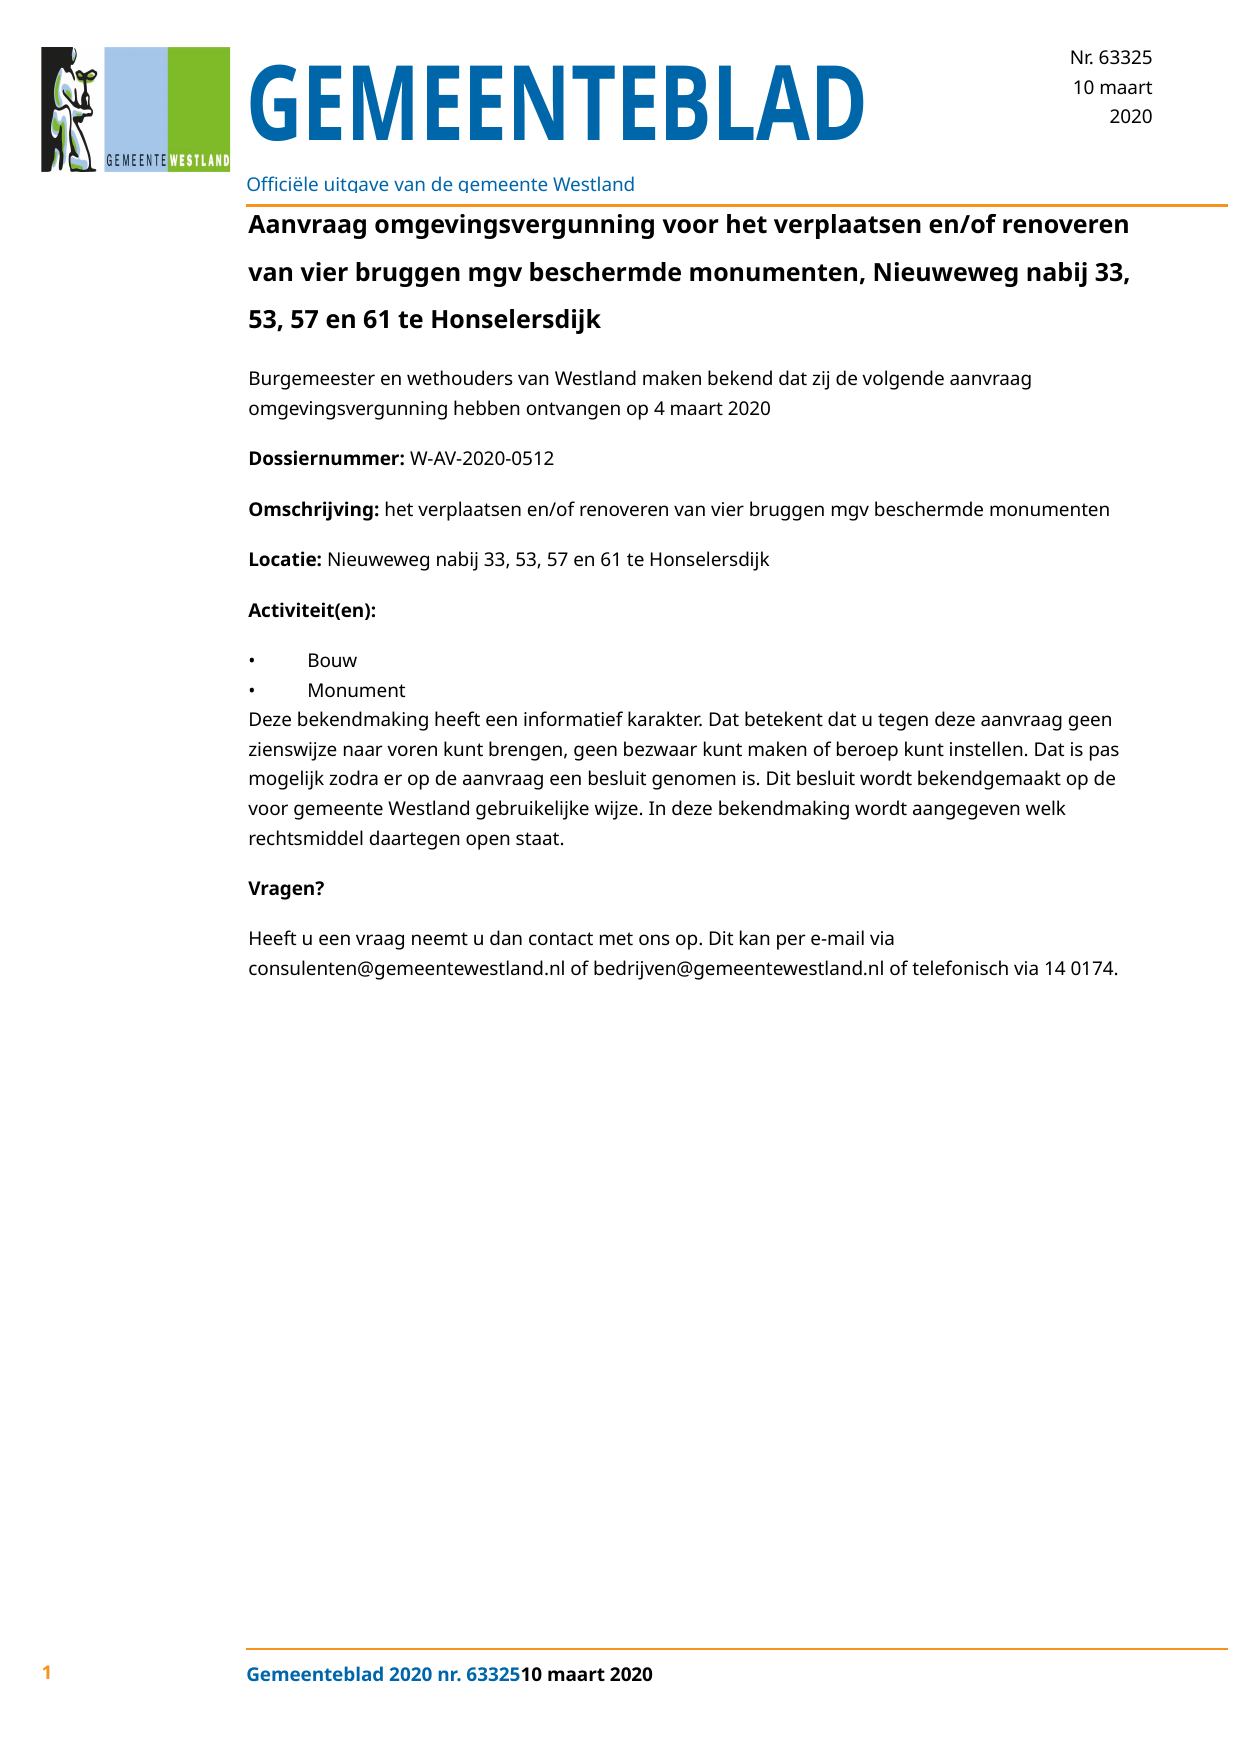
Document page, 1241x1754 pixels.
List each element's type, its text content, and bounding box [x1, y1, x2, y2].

text Omschrijving: het verplaatsen en/of renoveren van vier bruggen mgv beschermde monumenten [248, 496, 1152, 522]
list Monument [248, 677, 1152, 702]
text Aanvraag omgevingsvergunning voor het verplaatsen en/of renoveren van vier bruggen mgv beschermde monumenten, Nieuweweg nabij 33, 53, 57 en 61 te Honselersdijk [248, 207, 1152, 336]
text Dossiernummer: W-AV-2020-0512 [248, 446, 1152, 471]
text Burgemeester en wethouders van Westland maken bekend dat zij de volgende aanvraag omgevingsvergunning hebben ontvangen op 4 maart 2020 [248, 366, 1152, 421]
text Locatie: Nieuweweg nabij 33, 53, 57 en 61 te Honselersdijk [248, 546, 1152, 572]
list Bouw [248, 647, 1152, 673]
text Activiteit(en): [248, 597, 1152, 622]
text Deze bekendmaking heeft een informatief karakter. Dat betekent dat u tegen deze aanvraag geen zienswijze naar voren kunt brengen, geen bezwaar kunt maken of beroep kunt instellen. Dat is pas mogelijk zodra er op de aanvraag een besluit genomen is. Dit besluit wordt bekendgemaakt op de voor gemeente Westland gebruikelijke wijze. In deze bekendmaking wordt aangegeven welk rechtsmiddel daartegen open staat. [248, 706, 1152, 850]
picture [41, 47, 231, 172]
text Heeft u een vraag neemt u dan contact met ons op. Dit kan per e-mail via consulenten@gemeentewestland.nl of bedrijven@gemeentewestland.nl of telefonisch via 14 0174. [248, 926, 1152, 981]
text Vragen? [248, 875, 1152, 901]
